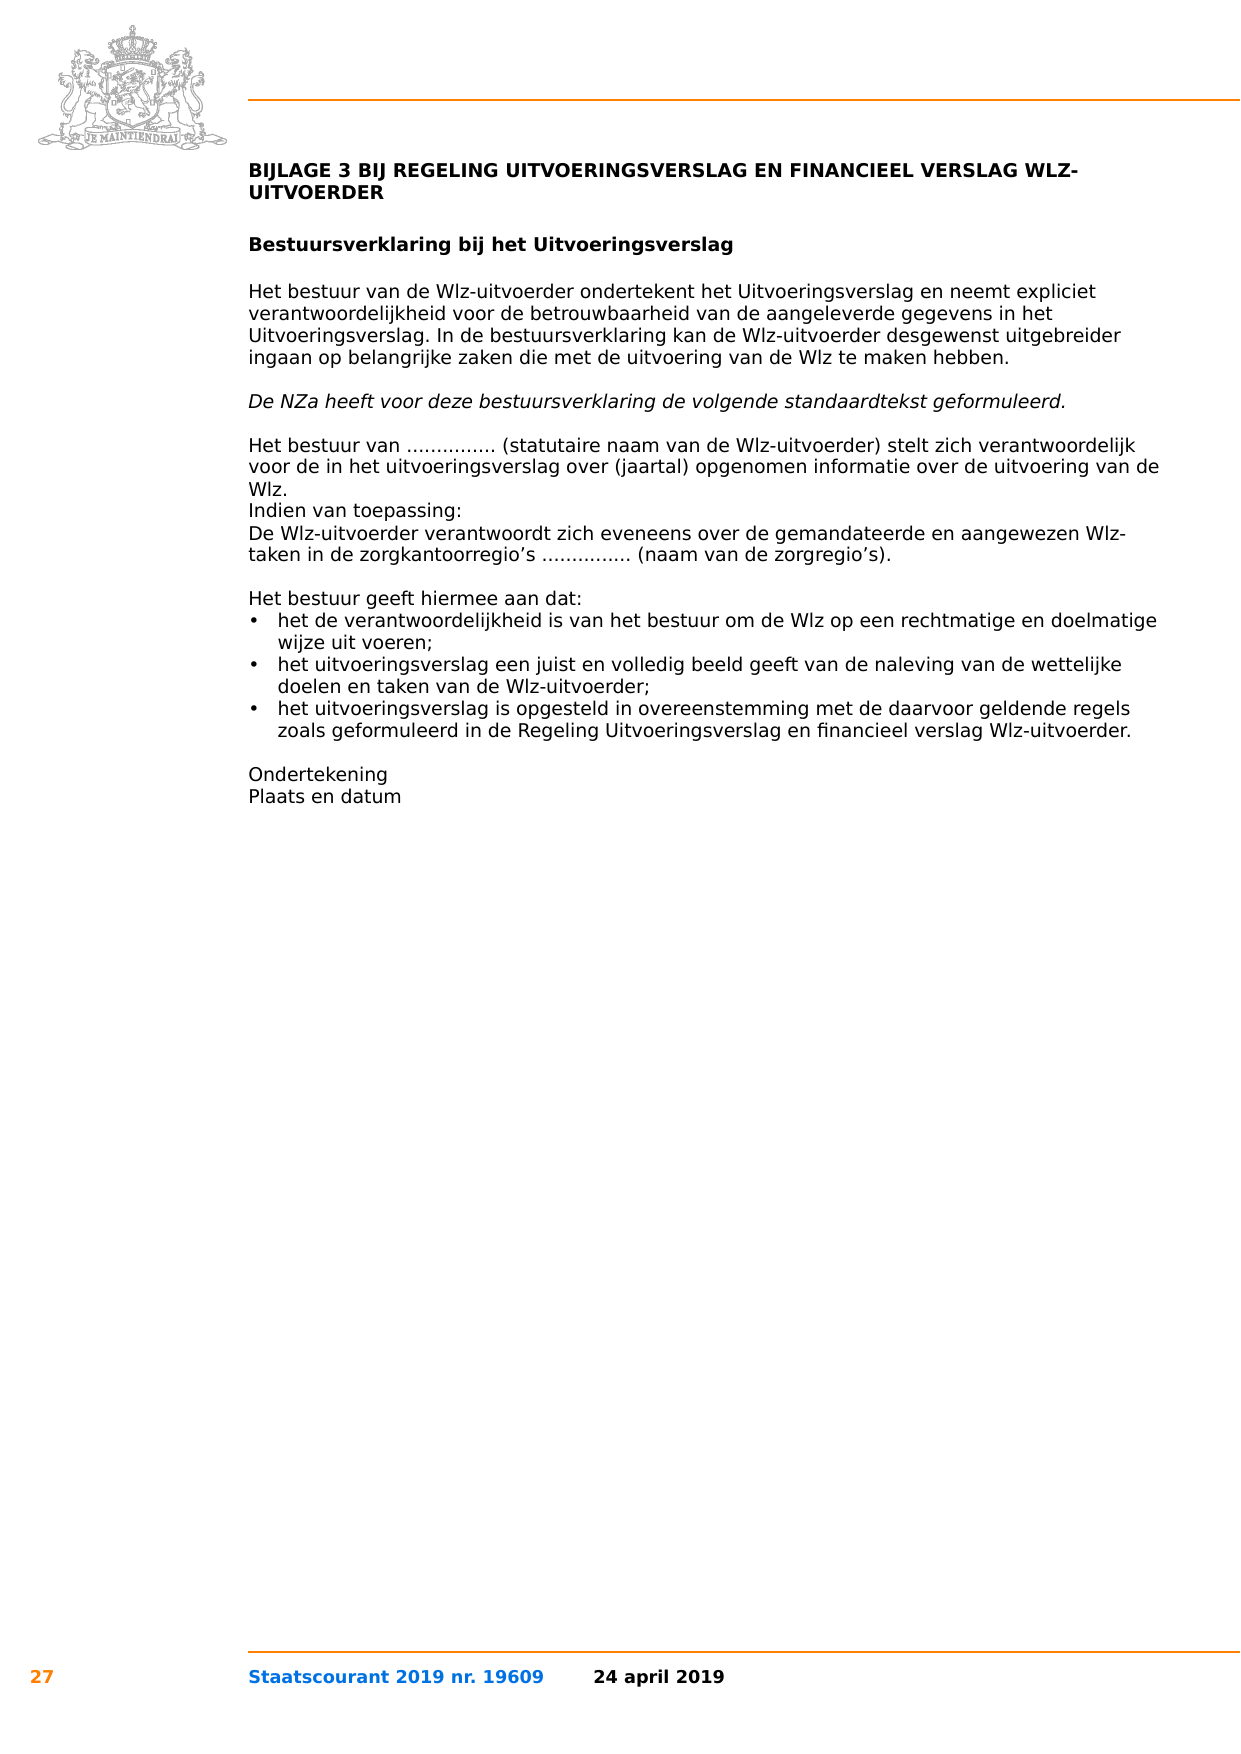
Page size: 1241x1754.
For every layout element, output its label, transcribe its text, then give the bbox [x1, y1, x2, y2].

text • het de verantwoordelijkheid is van het bestuur om de Wlz op een rechtmatige en doelmatige wijze uit voeren; [248, 610, 1163, 654]
text Plaats en datum [248, 786, 1163, 808]
text De NZa heeft voor deze bestuursverklaring de volgende standaardtekst geformuleerd. [248, 391, 1163, 413]
text • het uitvoeringsverslag is opgesteld in overeenstemming met de daarvoor geldende regels zoals geformuleerd in de Regeling Uitvoeringsverslag en financieel verslag Wlz-uitvoerder. [248, 698, 1163, 742]
text Het bestuur van ............... (statutaire naam van de Wlz-uitvoerder) stelt zich verantwoordelijk voor de in het uitvoeringsverslag over (jaartal) opgenomen informatie over de uitvoering van de Wlz. [248, 434, 1163, 500]
subtitle BIJLAGE 3 BIJ REGELING UITVOERINGSVERSLAG EN FINANCIEEL VERSLAG WLZ-UITVOERDER [248, 160, 1163, 204]
text De Wlz-uitvoerder verantwoordt zich eveneens over de gemandateerde en aangewezen Wlz-taken in de zorgkantoorregio’s ............... (naam van de zorgregio’s). [248, 522, 1163, 566]
subtitle Bestuursverklaring bij het Uitvoeringsverslag [248, 234, 1163, 256]
picture [38, 25, 227, 150]
text Ondertekening [248, 764, 1163, 786]
text • het uitvoeringsverslag een juist en volledig beeld geeft van de naleving van de wettelijke doelen en taken van de Wlz-uitvoerder; [248, 654, 1163, 698]
text Het bestuur van de Wlz-uitvoerder ondertekent het Uitvoeringsverslag en neemt expliciet verantwoordelijkheid voor de betrouwbaarheid van de aangeleverde gegevens in het Uitvoeringsverslag. In de bestuursverklaring kan de Wlz-uitvoerder desgewenst uitgebreider ingaan op belangrijke zaken die met de uitvoering van de Wlz te maken hebben. [248, 281, 1163, 369]
text Indien van toepassing: [248, 500, 1163, 522]
text Het bestuur geeft hiermee aan dat: [248, 588, 1163, 610]
